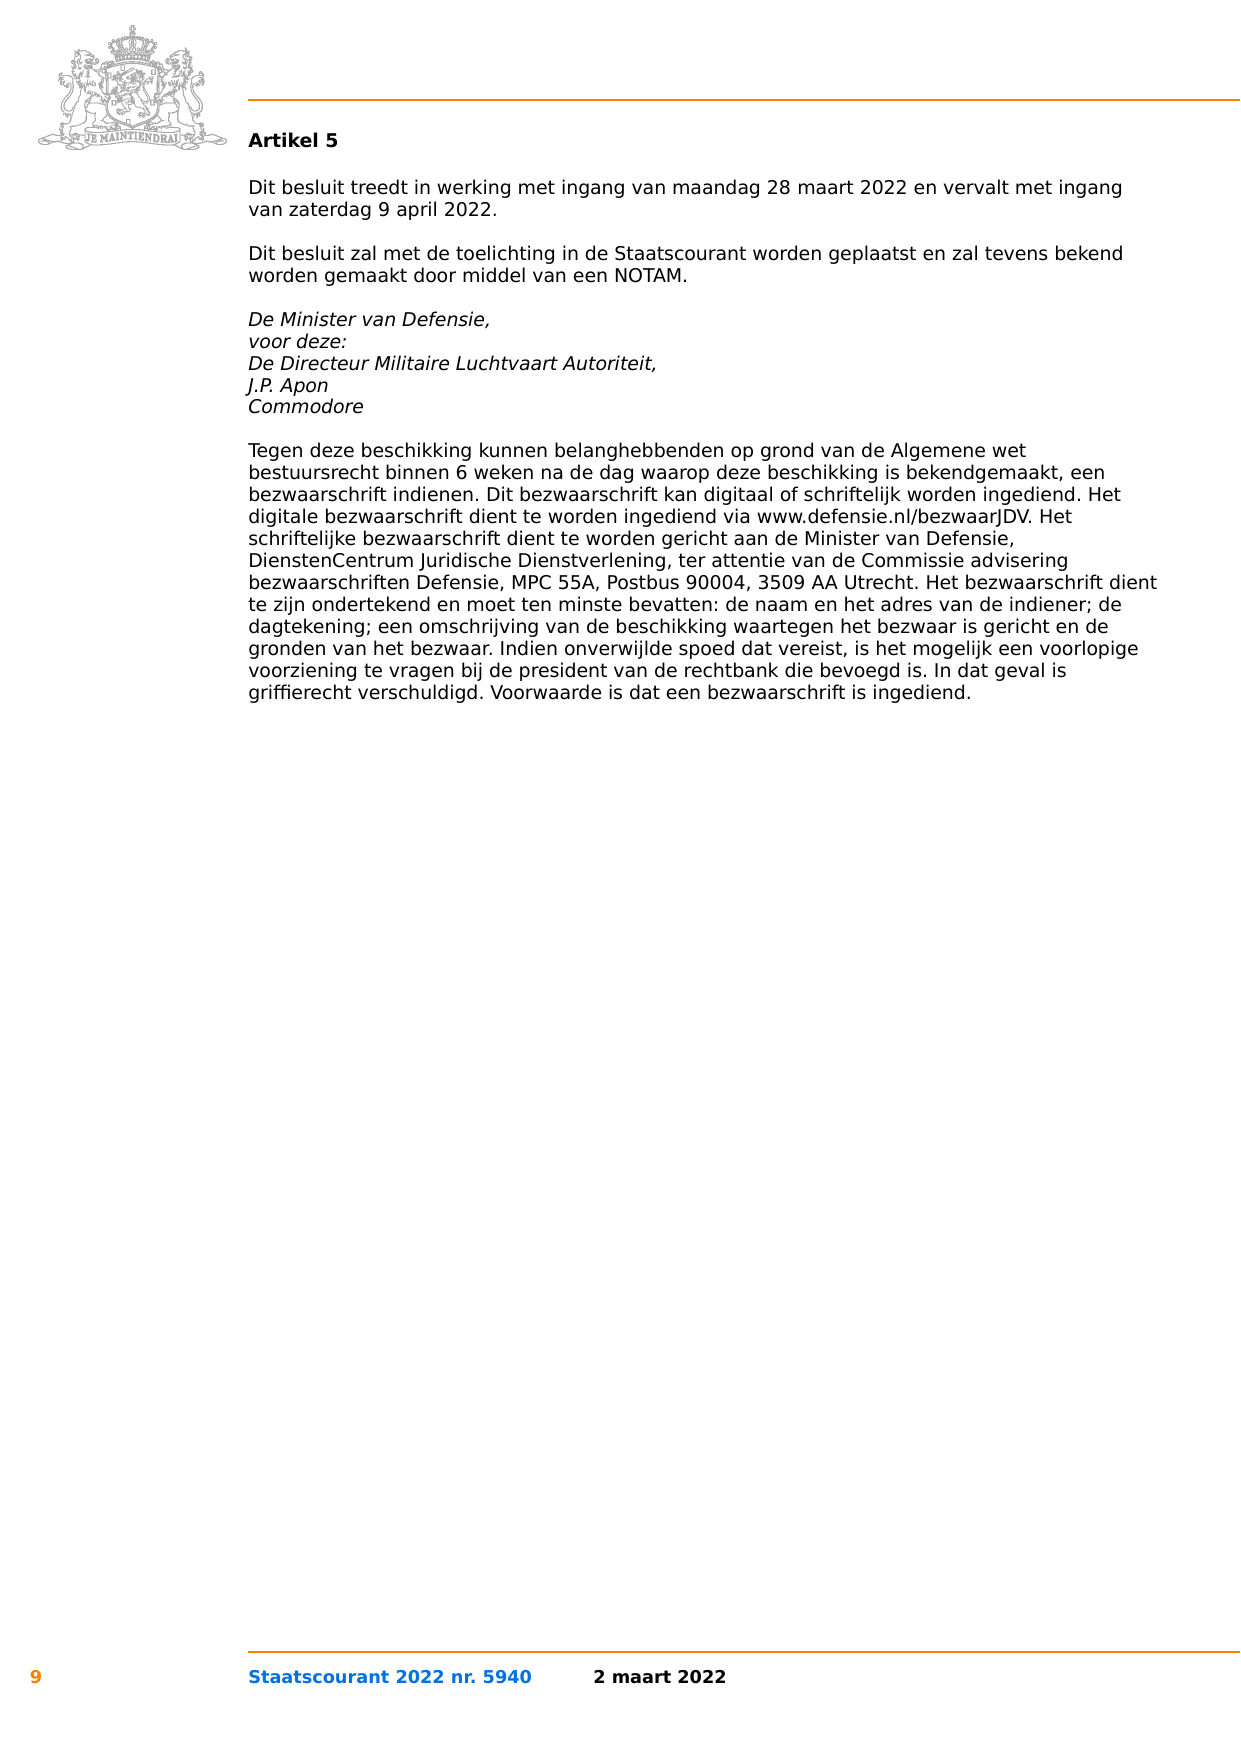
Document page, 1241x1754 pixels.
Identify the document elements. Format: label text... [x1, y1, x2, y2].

picture [38, 25, 227, 150]
text Dit besluit treedt in werking met ingang van maandag 28 maart 2022 en vervalt met ingang van zaterdag 9 april 2022. [248, 177, 1163, 221]
text Tegen deze beschikking kunnen belanghebbenden op grond van de Algemene wet bestuursrecht binnen 6 weken na de dag waarop deze beschikking is bekendgemaakt, een bezwaarschrift indienen. Dit bezwaarschrift kan digitaal of schriftelijk worden ingediend. Het digitale bezwaarschrift dient te worden ingediend via www.defensie.nl/bezwaarJDV. Het schriftelijke bezwaarschrift dient te worden gericht aan de Minister van Defensie, DienstenCentrum Juridische Dienstverlening, ter attentie van de Commissie advisering bezwaarschriften Defensie, MPC 55A, Postbus 90004, 3509 AA Utrecht. Het bezwaarschrift dient te zijn ondertekend en moet ten minste bevatten: de naam en het adres van de indiener; de dagtekening; een omschrijving van de beschikking waartegen het bezwaar is gericht en de gronden van het bezwaar. Indien onverwijlde spoed dat vereist, is het mogelijk een voorlopige voorziening te vragen bij de president van de rechtbank die bevoegd is. In dat geval is griffierecht verschuldigd. Voorwaarde is dat een bezwaarschrift is ingediend. [248, 440, 1163, 704]
text Dit besluit zal met de toelichting in de Staatscourant worden geplaatst en zal tevens bekend worden gemaakt door middel van een NOTAM. [248, 243, 1163, 287]
subtitle Artikel 5 [248, 130, 1163, 152]
text De Minister van Defensie, voor deze: De Directeur Militaire Luchtvaart Autoriteit, J.P. Apon Commodore [248, 308, 1163, 418]
